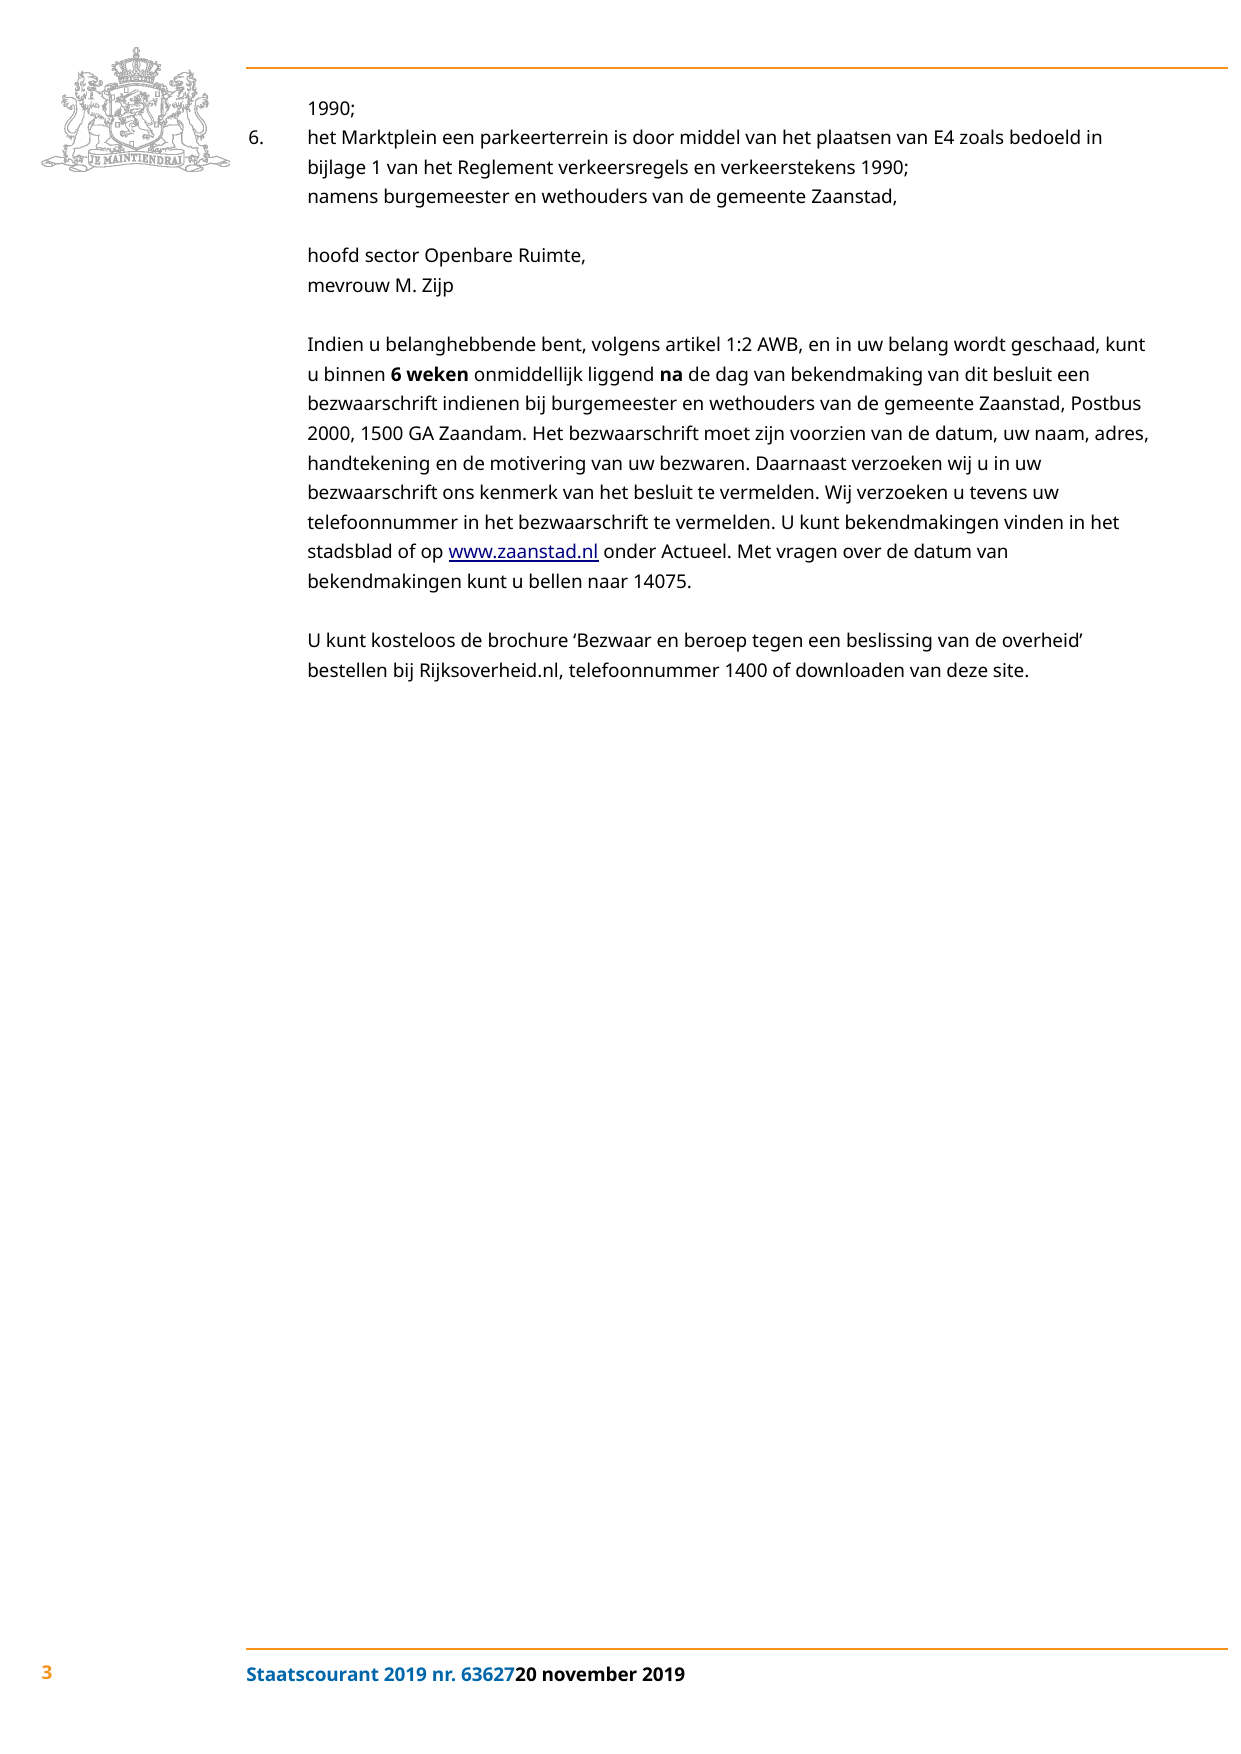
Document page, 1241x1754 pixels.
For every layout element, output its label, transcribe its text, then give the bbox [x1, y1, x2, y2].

list het Marktplein een parkeerterrein is door middel van het plaatsen van E4 zoals bedoeld in bijlage 1 van het Reglement verkeersregels en verkeerstekens 1990; [248, 124, 1152, 180]
list U kunt kosteloos de brochure ‘Bezwaar en beroep tegen een beslissing van de overheid’ bestellen bij Rijksoverheid.nl, telefoonnummer 1400 of downloaden van deze site. [248, 627, 1152, 683]
list hoofd sector Openbare Ruimte, [248, 243, 1152, 268]
list namens burgemeester en wethouders van de gemeente Zaanstad, [248, 183, 1152, 209]
picture [41, 47, 231, 172]
list 1990; [248, 95, 1152, 121]
list mevrouw M. Zijp [248, 272, 1152, 298]
list Indien u belanghebbende bent, volgens artikel 1:2 AWB, en in uw belang wordt geschaad, kunt u binnen 6 weken onmiddellijk liggend na de dag van bekendmaking van dit besluit een bezwaarschrift indienen bij burgemeester en wethouders van de gemeente Zaanstad, Postbus 2000, 1500 GA Zaandam. Het bezwaarschrift moet zijn voorzien van de datum, uw naam, adres, handtekening en de motivering van uw bezwaren. Daarnaast verzoeken wij u in uw bezwaarschrift ons kenmerk van het besluit te vermelden. Wij verzoeken u tevens uw telefoonnummer in het bezwaarschrift te vermelden. U kunt bekendmakingen vinden in het stadsblad of op www.zaanstad.nl onder Actueel. Met vragen over de datum van bekendmakingen kunt u bellen naar 14075. [248, 331, 1152, 594]
